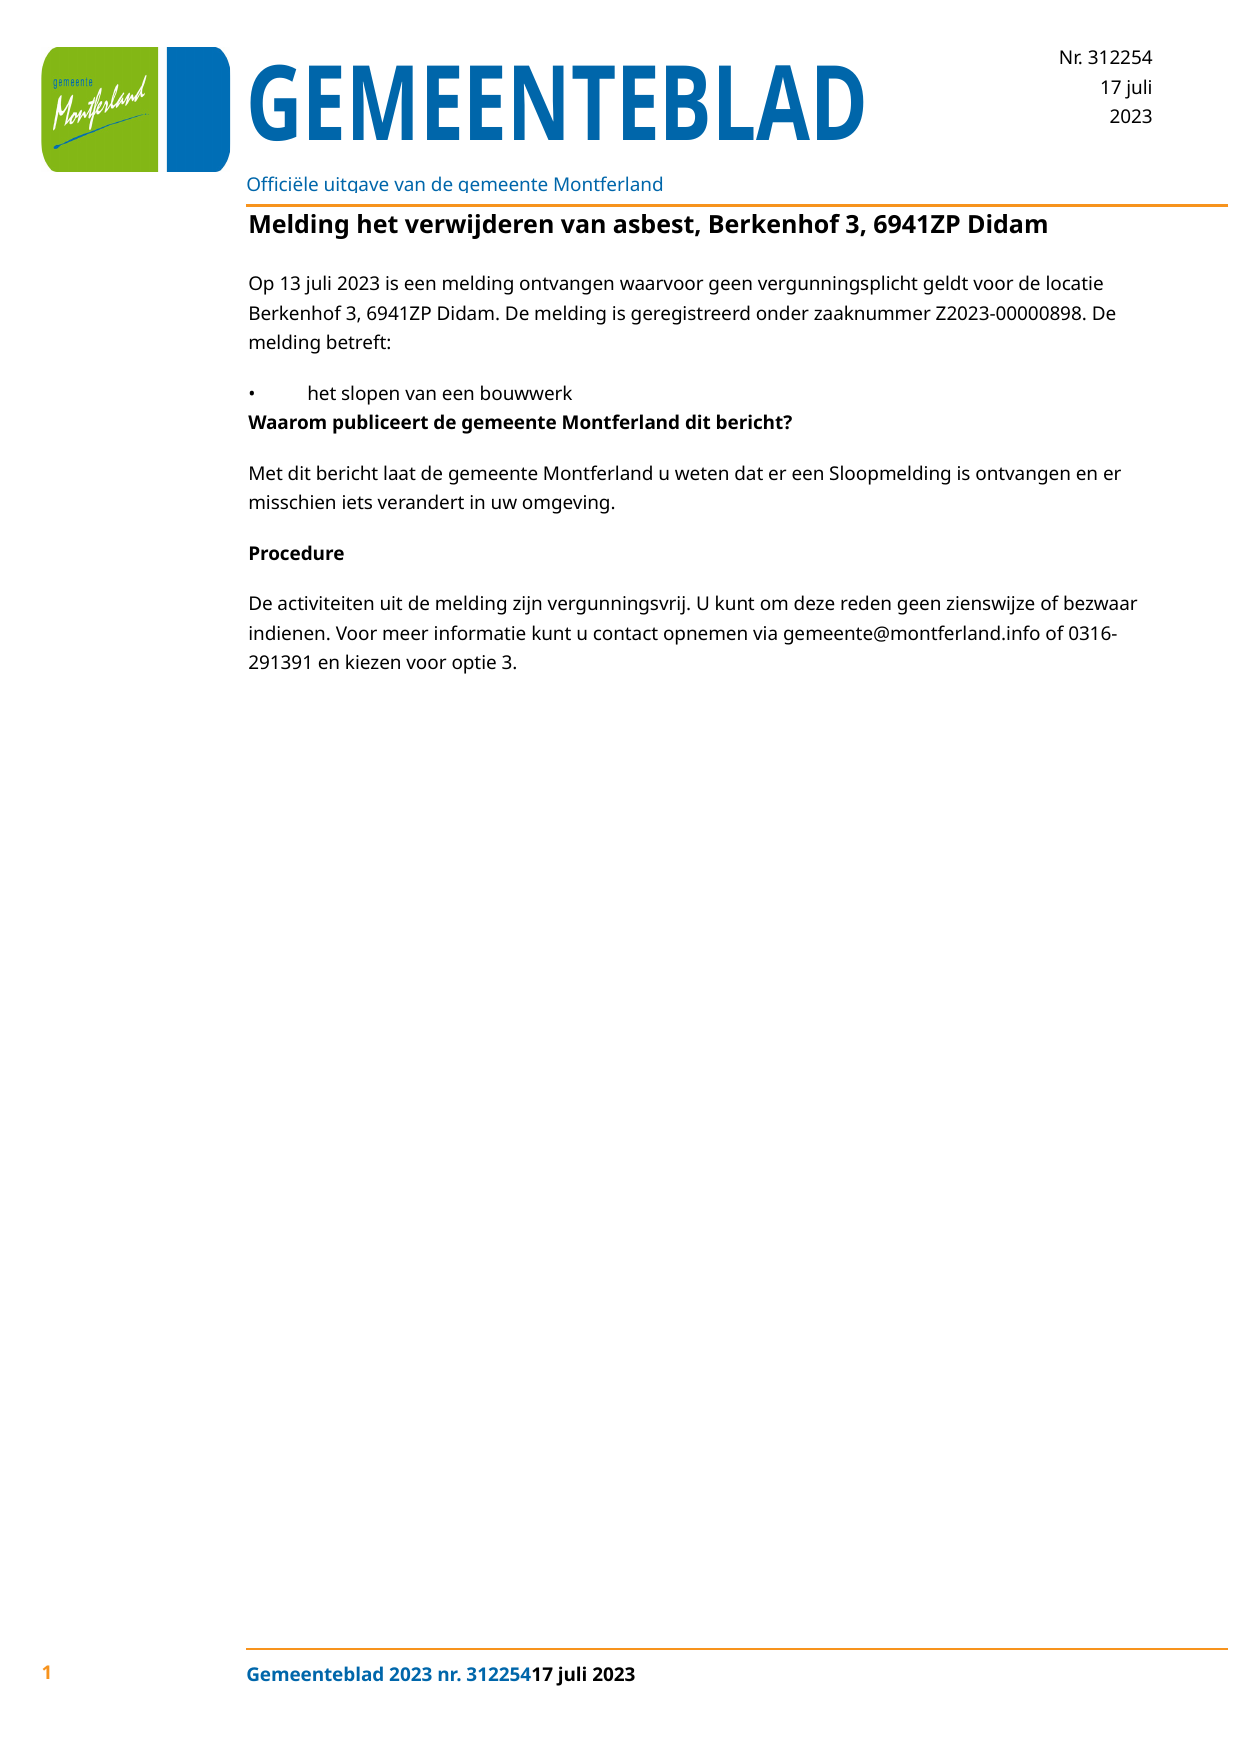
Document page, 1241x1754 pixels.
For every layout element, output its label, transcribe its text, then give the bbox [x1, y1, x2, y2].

text Procedure [248, 540, 1152, 566]
text Melding het verwijderen van asbest, Berkenhof 3, 6941ZP Didam [248, 207, 1152, 241]
list het slopen van een bouwwerk [248, 380, 1152, 406]
picture [41, 47, 231, 172]
text De activiteiten uit de melding zijn vergunningsvrij. U kunt om deze reden geen zienswijze of bezwaar indienen. Voor meer informatie kunt u contact opnemen via gemeente@montferland.info of 0316-291391 en kiezen voor optie 3. [248, 590, 1152, 675]
text Met dit bericht laat de gemeente Montferland u weten dat er een Sloopmelding is ontvangen en er misschien iets verandert in uw omgeving. [248, 460, 1152, 515]
text Op 13 juli 2023 is een melding ontvangen waarvoor geen vergunningsplicht geldt voor de locatie Berkenhof 3, 6941ZP Didam. De melding is geregistreerd onder zaaknummer Z2023-00000898. De melding betreft: [248, 270, 1152, 355]
text Waarom publiceert de gemeente Montferland dit bericht? [248, 409, 1152, 435]
